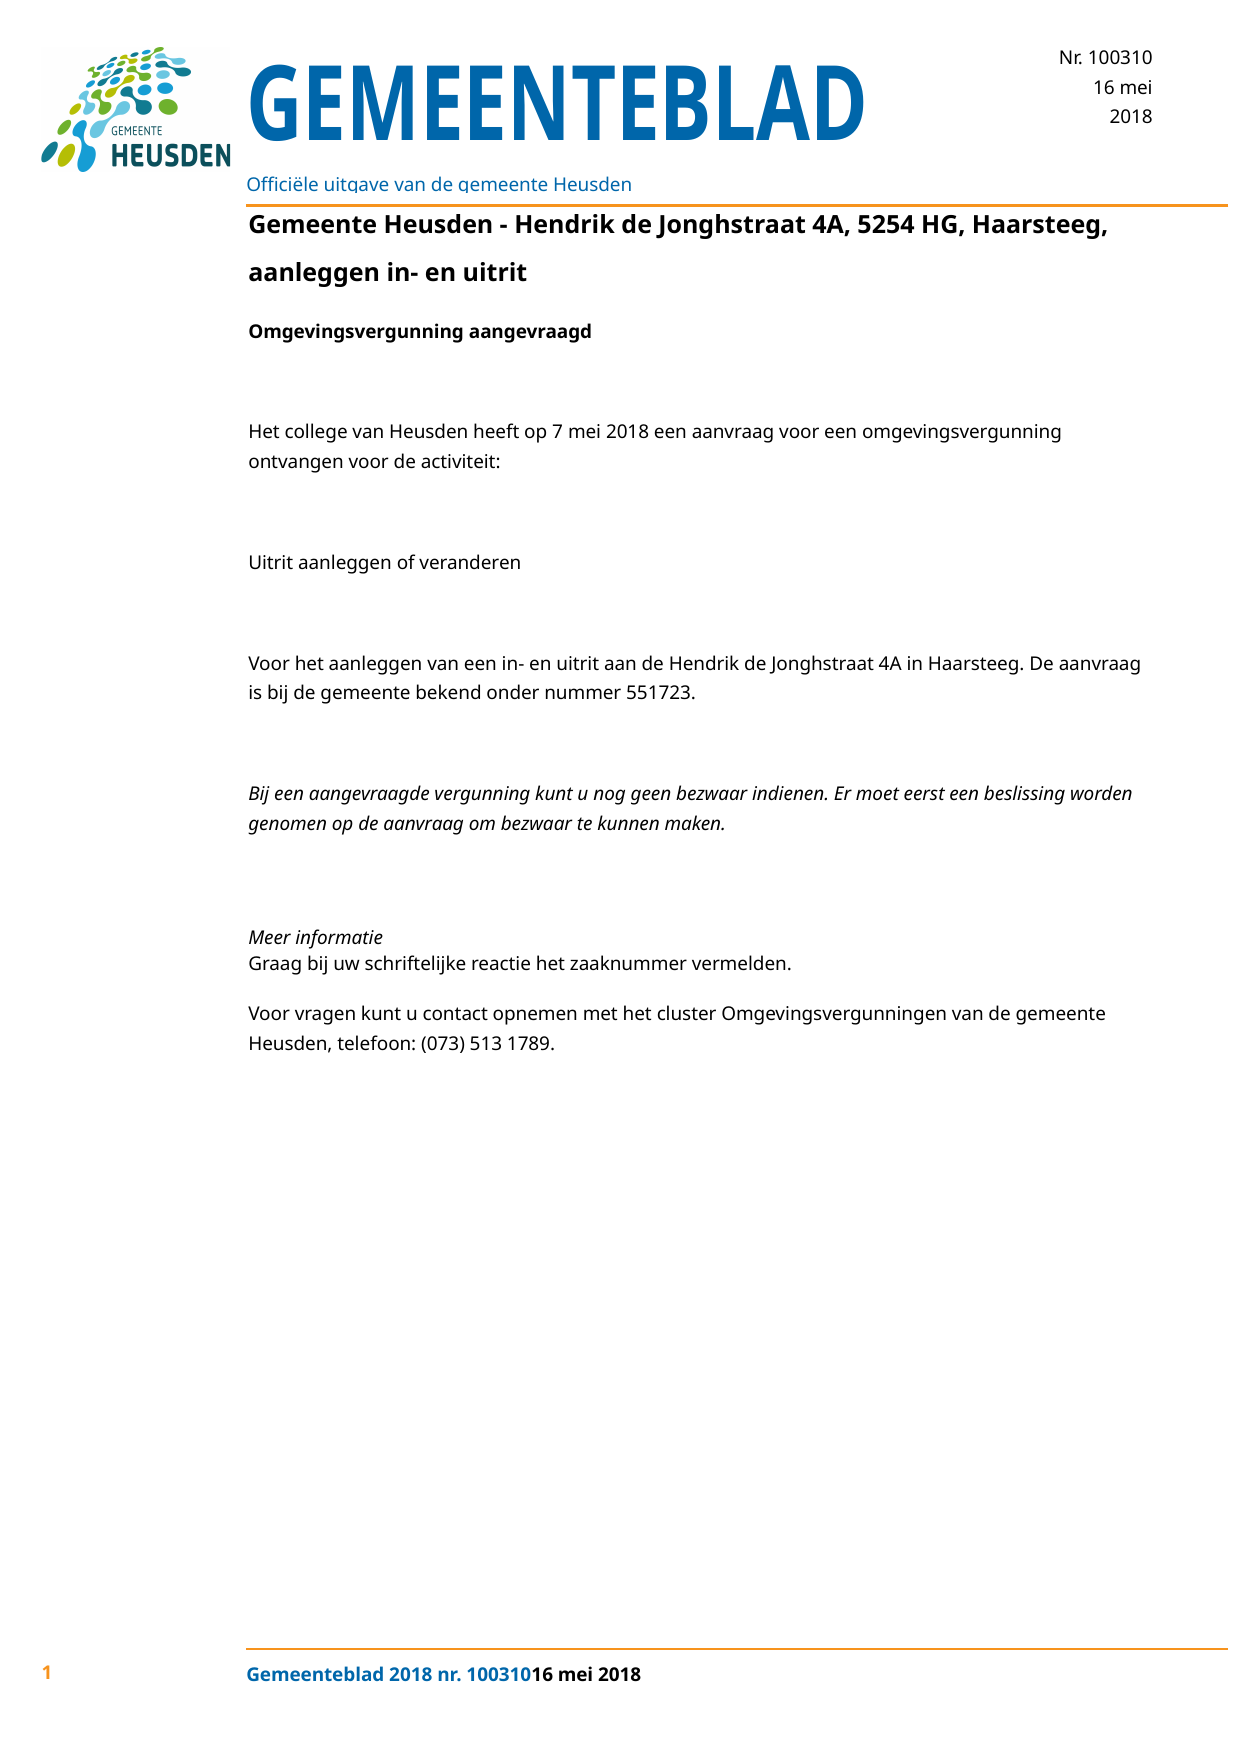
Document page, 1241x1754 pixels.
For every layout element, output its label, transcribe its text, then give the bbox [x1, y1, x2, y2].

text Voor vragen kunt u contact opnemen met het cluster Omgevingsvergunningen van de gemeente Heusden, telefoon: (073) 513 1789. [248, 1001, 1152, 1056]
text Meer informatie [248, 924, 1152, 950]
text Omgevingsvergunning aangevraagd [248, 318, 1152, 344]
text Uitrit aanleggen of veranderen [248, 549, 1152, 575]
text Het college van Heusden heeft op 7 mei 2018 een aanvraag voor een omgevingsvergunning ontvangen voor de activiteit: [248, 419, 1152, 474]
text Voor het aanleggen van een in- en uitrit aan de Hendrik de Jonghstraat 4A in Haarsteeg. De aanvraag is bij de gemeente bekend onder nummer 551723. [248, 650, 1152, 705]
text Bij een aangevraagde vergunning kunt u nog geen bezwaar indienen. Er moet eerst een beslissing worden genomen op de aanvraag om bezwaar te kunnen maken. [248, 780, 1152, 836]
picture [41, 47, 231, 172]
text Gemeente Heusden - Hendrik de Jonghstraat 4A, 5254 HG, Haarsteeg, aanleggen in- en uitrit [248, 207, 1152, 288]
text Graag bij uw schriftelijke reactie het zaaknummer vermelden. [248, 950, 1152, 976]
